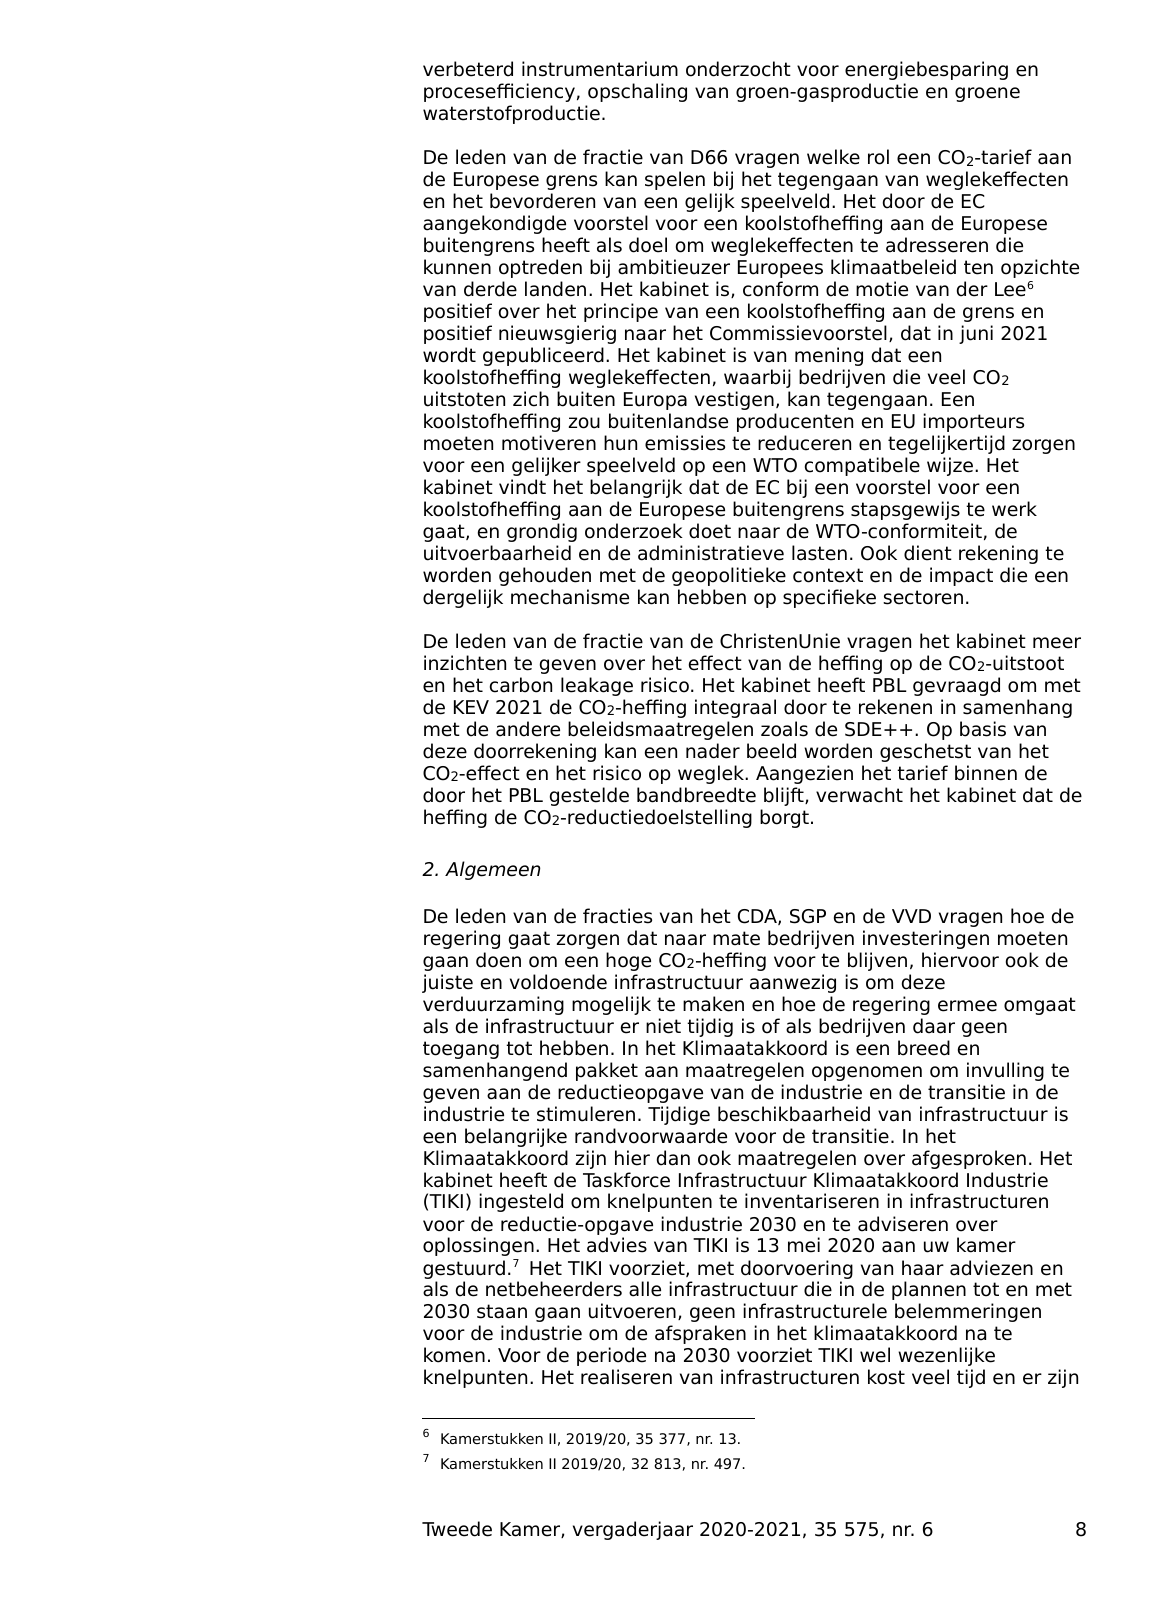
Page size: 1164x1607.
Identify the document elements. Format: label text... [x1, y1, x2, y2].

text Kamerstukken II 2019/20, 32 813, nr. 497. [422, 1452, 1087, 1474]
text Kamerstukken II, 2019/20, 35 377, nr. 13. [422, 1427, 1087, 1449]
text De leden van de fractie van de ChristenUnie vragen het kabinet meer inzichten te geven over het effect van de heffing op de CO2-uitstoot en het carbon leakage risico. Het kabinet heeft PBL gevraagd om met de KEV 2021 de CO2-heffing integraal door te rekenen in samenhang met de andere beleidsmaatregelen zoals de SDE++. Op basis van deze doorrekening kan een nader beeld worden geschetst van het CO2-effect en het risico op weglek. Aangezien het tarief binnen de door het PBL gestelde bandbreedte blijft, verwacht het kabinet dat de heffing de CO2-reductiedoelstelling borgt. [422, 631, 1087, 829]
text De leden van de fractie van D66 vragen welke rol een CO2-tarief aan de Europese grens kan spelen bij het tegengaan van weglekeffecten en het bevorderen van een gelijk speelveld. Het door de EC aangekondigde voorstel voor een koolstofheffing aan de Europese buitengrens heeft als doel om weglekeffecten te adresseren die kunnen optreden bij ambitieuzer Europees klimaatbeleid ten opzichte van derde landen. Het kabinet is, conform de motie van der Lee positief over het principe van een koolstofheffing aan de grens en positief nieuwsgierig naar het Commissievoorstel, dat in juni 2021 wordt gepubliceerd. Het kabinet is van mening dat een koolstofheffing weglekeffecten, waarbij bedrijven die veel CO2 uitstoten zich buiten Europa vestigen, kan tegengaan. Een koolstofheffing zou buitenlandse producenten en EU importeurs moeten motiveren hun emissies te reduceren en tegelijkertijd zorgen voor een gelijker speelveld op een WTO compatibele wijze. Het kabinet vindt het belangrijk dat de EC bij een voorstel voor een koolstofheffing aan de Europese buitengrens stapsgewijs te werk gaat, en grondig onderzoek doet naar de WTO-conformiteit, de uitvoerbaarheid en de administratieve lasten. Ook dient rekening te worden gehouden met de geopolitieke context en de impact die een dergelijk mechanisme kan hebben op specifieke sectoren. [422, 147, 1087, 609]
text verbeterd instrumentarium onderzocht voor energiebesparing en procesefficiency, opschaling van groen-gasproductie en groene waterstofproductie. [422, 59, 1087, 125]
text De leden van de fracties van het CDA, SGP en de VVD vragen hoe de regering gaat zorgen dat naar mate bedrijven investeringen moeten gaan doen om een hoge CO2-heffing voor te blijven, hiervoor ook de juiste en voldoende infrastructuur aanwezig is om deze verduurzaming mogelijk te maken en hoe de regering ermee omgaat als de infrastructuur er niet tijdig is of als bedrijven daar geen toegang tot hebben. In het Klimaatakkoord is een breed en samenhangend pakket aan maatregelen opgenomen om invulling te geven aan de reductieopgave van de industrie en de transitie in de industrie te stimuleren. Tijdige beschikbaarheid van infrastructuur is een belangrijke randvoorwaarde voor de transitie. In het Klimaatakkoord zijn hier dan ook maatregelen over afgesproken. Het kabinet heeft de Taskforce Infrastructuur Klimaatakkoord Industrie (TIKI) ingesteld om knelpunten te inventariseren in infrastructuren voor de reductie-opgave industrie 2030 en te adviseren over oplossingen. Het advies van TIKI is 13 mei 2020 aan uw kamer gestuurd. Het TIKI voorziet, met doorvoering van haar adviezen en als de netbeheerders alle infrastructuur die in de plannen tot en met 2030 staan gaan uitvoeren, geen infrastructurele belemmeringen voor de industrie om de afspraken in het klimaatakkoord na te komen. Voor de periode na 2030 voorziet TIKI wel wezenlijke knelpunten. Het realiseren van infrastructuren kost veel tijd en er zijn [422, 906, 1087, 1389]
subtitle 2. Algemeen [422, 859, 1087, 881]
